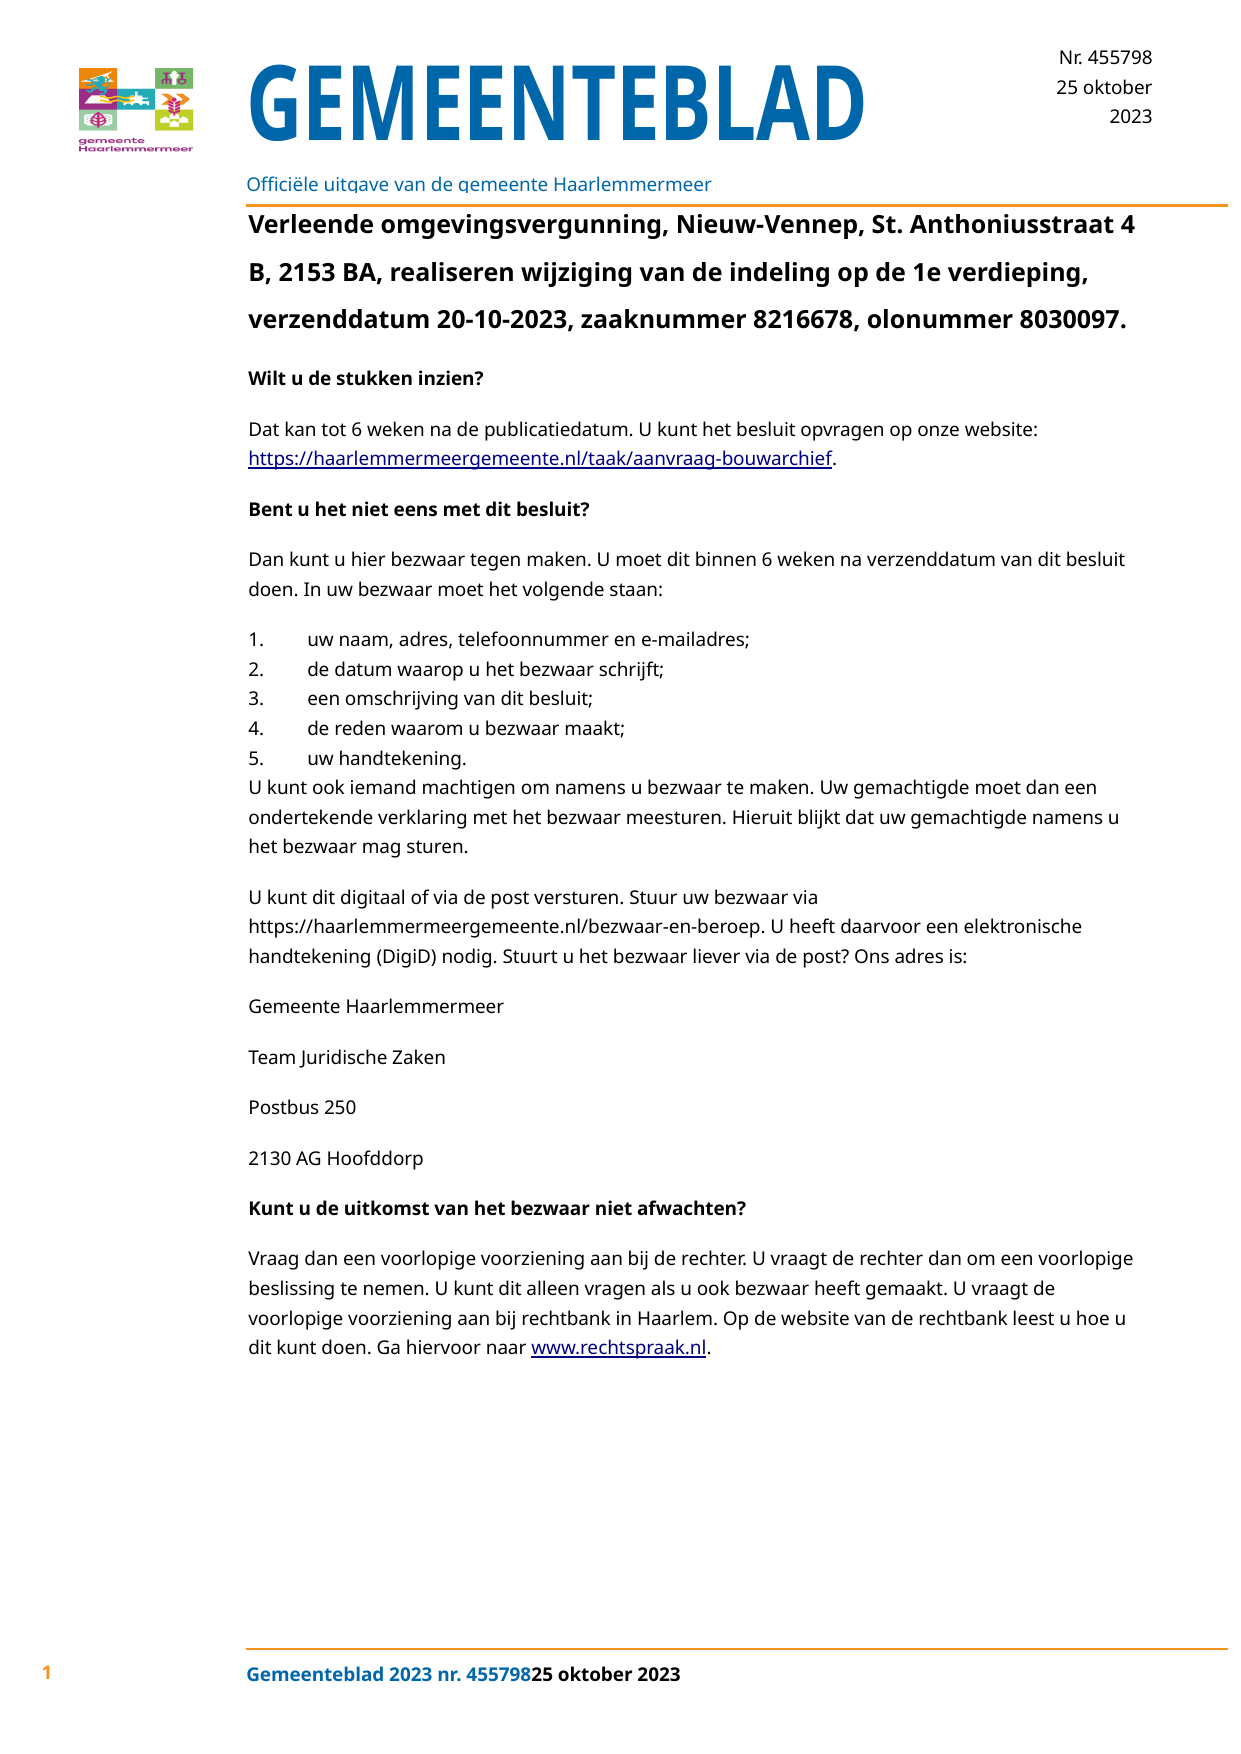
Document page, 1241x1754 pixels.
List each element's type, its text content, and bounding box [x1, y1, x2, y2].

list de datum waarop u het bezwaar schrijft; [248, 656, 1152, 682]
text Kunt u de uitkomst van het bezwaar niet afwachten? [248, 1195, 1152, 1221]
list uw naam, adres, telefoonnummer en e-mailadres; [248, 626, 1152, 652]
text Verleende omgevingsvergunning, Nieuw-Vennep, St. Anthoniusstraat 4 B, 2153 BA, realiseren wijziging van de indeling op de 1e verdieping, verzenddatum 20-10-2023, zaaknummer 8216678, olonummer 8030097. [248, 207, 1152, 336]
picture [41, 47, 231, 172]
list een omschrijving van dit besluit; [248, 686, 1152, 711]
text U kunt dit digitaal of via de post versturen. Stuur uw bezwaar via https://haarlemmermeergemeente.nl/bezwaar-en-beroep. U heeft daarvoor een elektronische handtekening (DigiD) nodig. Stuurt u het bezwaar liever via de post? Ons adres is: [248, 884, 1152, 969]
text Dan kunt u hier bezwaar tegen maken. U moet dit binnen 6 weken na verzenddatum van dit besluit doen. In uw bezwaar moet het volgende staan: [248, 546, 1152, 602]
text Team Juridische Zaken [248, 1044, 1152, 1069]
text Vraag dan een voorlopige voorziening aan bij de rechter. U vraagt de rechter dan om een voorlopige beslissing te nemen. U kunt dit alleen vragen als u ook bezwaar heeft gemaakt. U vraagt de voorlopige voorziening aan bij rechtbank in Haarlem. Op de website van de rechtbank leest u hoe u dit kunt doen. Ga hiervoor naar www.rechtspraak.nl. [248, 1246, 1152, 1360]
text Wilt u de stukken inzien? [248, 366, 1152, 391]
list uw handtekening. [248, 745, 1152, 770]
text 2130 AG Hoofddorp [248, 1145, 1152, 1170]
text Bent u het niet eens met dit besluit? [248, 496, 1152, 522]
text Gemeente Haarlemmermeer [248, 993, 1152, 1019]
list de reden waarom u bezwaar maakt; [248, 715, 1152, 741]
text U kunt ook iemand machtigen om namens u bezwaar te maken. Uw gemachtigde moet dan een ondertekende verklaring met het bezwaar meesturen. Hieruit blijkt dat uw gemachtigde namens u het bezwaar mag sturen. [248, 774, 1152, 859]
text Dat kan tot 6 weken na de publicatiedatum. U kunt het besluit opvragen op onze website: https://haarlemmermeergemeente.nl/taak/aanvraag-bouwarchief. [248, 416, 1152, 471]
text Postbus 250 [248, 1094, 1152, 1120]
